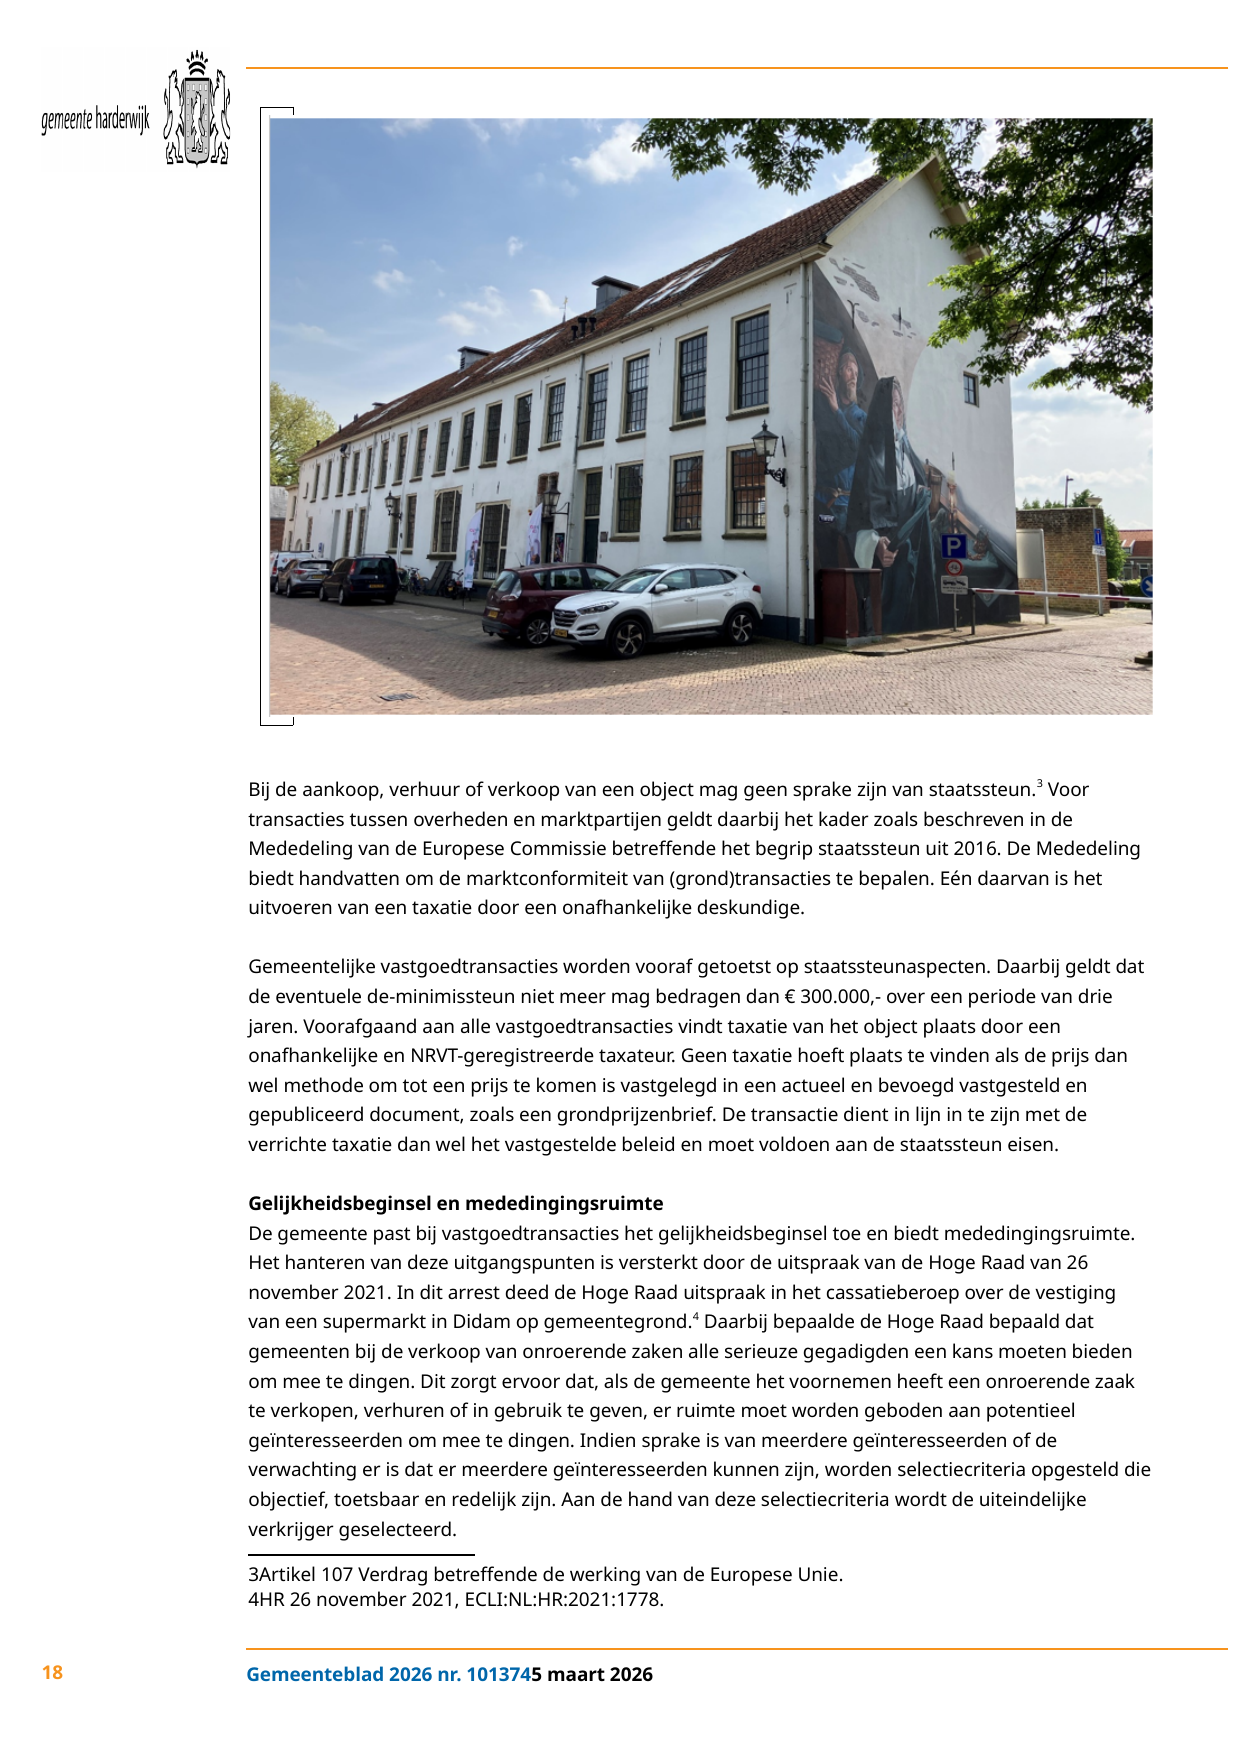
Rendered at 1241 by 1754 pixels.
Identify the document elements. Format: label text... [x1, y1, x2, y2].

text Artikel 107 Verdrag betreffende de werking van de Europese Unie. [248, 1561, 1152, 1586]
text Bij de aankoop, verhuur of verkoop van een object mag geen sprake zijn van staatssteun. Voor transacties tussen overheden en marktpartijen geldt daarbij het kader zoals beschreven in de Mededeling van de Europese Commissie betreffende het begrip staatssteun uit 2016. De Mededeling biedt handvatten om de marktconformiteit van (grond)transacties te bepalen. Eén daarvan is het uitvoeren van een taxatie door een onafhankelijke deskundige. [248, 776, 1152, 920]
text Gemeentelijke vastgoedtransacties worden vooraf getoetst op staatssteunaspecten. Daarbij geldt dat de eventuele de-minimissteun niet meer mag bedragen dan € 300.000,- over een periode van drie jaren. Voorafgaand aan alle vastgoedtransacties vindt taxatie van het object plaats door een onafhankelijke en NRVT-geregistreerde taxateur. Geen taxatie hoeft plaats te vinden als de prijs dan wel methode om tot een prijs te komen is vastgelegd in een actueel en bevoegd vastgesteld en gepubliceerd document, zoals een grondprijzenbrief. De transactie dient in lijn in te zijn met de verrichte taxatie dan wel het vastgestelde beleid en moet voldoen aan de staatssteun eisen. [248, 954, 1152, 1157]
text Gelijkheidsbeginsel en mededingingsruimte [248, 1190, 1152, 1216]
picture [41, 47, 231, 172]
text HR 26 november 2021, ECLI:NL:HR:2021:1778. [248, 1586, 1152, 1612]
picture [268, 115, 1155, 717]
text De gemeente past bij vastgoedtransacties het gelijkheidsbeginsel toe en biedt mededingingsruimte. Het hanteren van deze uitgangspunten is versterkt door de uitspraak van de Hoge Raad van 26 november 2021. In dit arrest deed de Hoge Raad uitspraak in het cassatieberoep over de vestiging van een supermarkt in Didam op gemeentegrond. Daarbij bepaalde de Hoge Raad bepaald dat gemeenten bij de verkoop van onroerende zaken alle serieuze gegadigden een kans moeten bieden om mee te dingen. Dit zorgt ervoor dat, als de gemeente het voornemen heeft een onroerende zaak te verkopen, verhuren of in gebruik te geven, er ruimte moet worden geboden aan potentieel geïnteresseerden om mee te dingen. Indien sprake is van meerdere geïnteresseerden of de verwachting er is dat er meerdere geïnteresseerden kunnen zijn, worden selectiecriteria opgesteld die objectief, toetsbaar en redelijk zijn. Aan de hand van deze selectiecriteria wordt de uiteindelijke verkrijger geselecteerd. [248, 1220, 1152, 1541]
